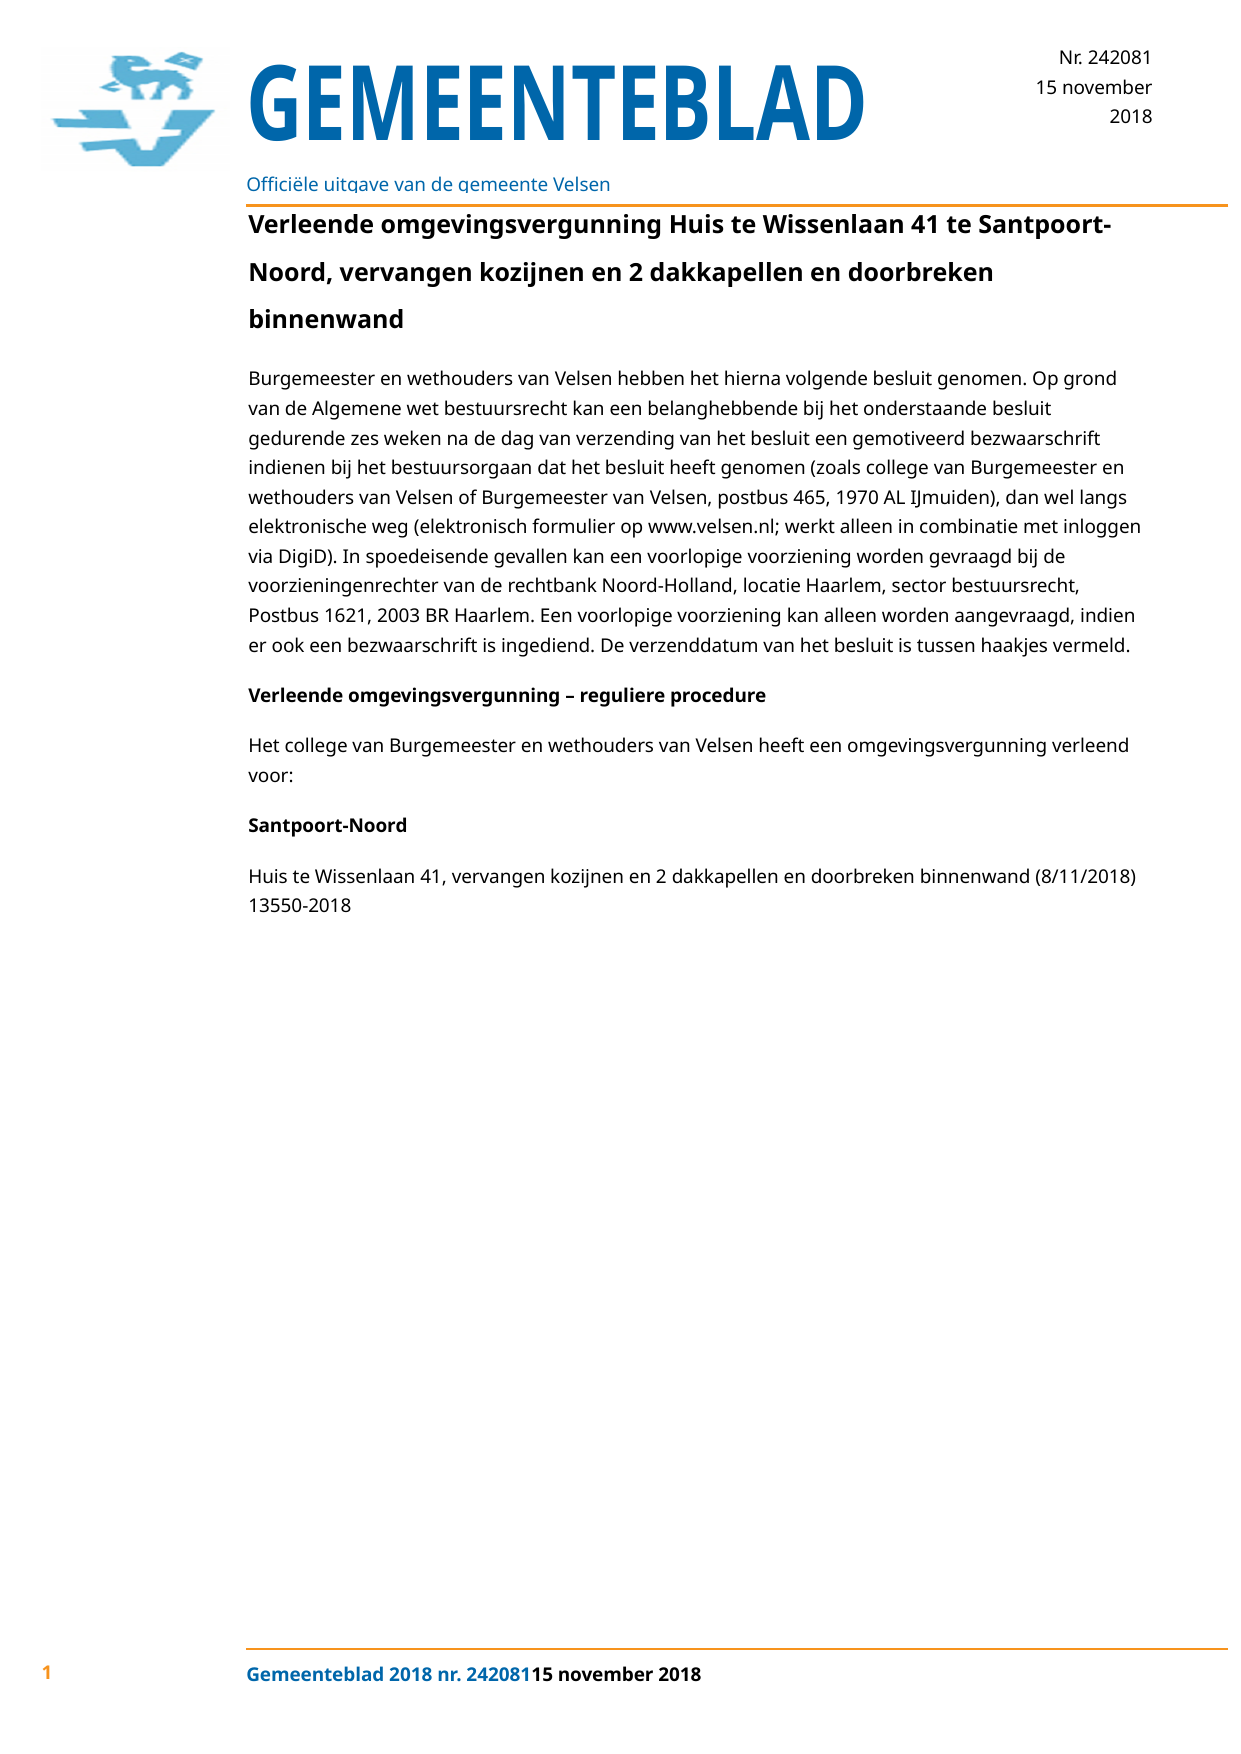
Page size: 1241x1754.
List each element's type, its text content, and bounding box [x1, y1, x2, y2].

text Het college van Burgemeester en wethouders van Velsen heeft een omgevingsvergunning verleend voor: [248, 733, 1152, 788]
text Verleende omgevingsvergunning Huis te Wissenlaan 41 te Santpoort-Noord, vervangen kozijnen en 2 dakkapellen en doorbreken binnenwand [248, 207, 1152, 336]
text Santpoort-Noord [248, 813, 1152, 838]
text Huis te Wissenlaan 41, vervangen kozijnen en 2 dakkapellen en doorbreken binnenwand (8/11/2018) 13550-2018 [248, 863, 1152, 918]
text Verleende omgevingsvergunning – reguliere procedure [248, 682, 1152, 708]
text Burgemeester en wethouders van Velsen hebben het hierna volgende besluit genomen. Op grond van de Algemene wet bestuursrecht kan een belanghebbende bij het onderstaande besluit gedurende zes weken na de dag van verzending van het besluit een gemotiveerd bezwaarschrift indienen bij het bestuursorgaan dat het besluit heeft genomen (zoals college van Burgemeester en wethouders van Velsen of Burgemeester van Velsen, postbus 465, 1970 AL IJmuiden), dan wel langs elektronische weg (elektronisch formulier op www.velsen.nl; werkt alleen in combinatie met inloggen via DigiD). In spoedeisende gevallen kan een voorlopige voorziening worden gevraagd bij de voorzieningenrechter van de rechtbank Noord-Holland, locatie Haarlem, sector bestuursrecht, Postbus 1621, 2003 BR Haarlem. Een voorlopige voorziening kan alleen worden aangevraagd, indien er ook een bezwaarschrift is ingediend. De verzenddatum van het besluit is tussen haakjes vermeld. [248, 366, 1152, 657]
picture [41, 47, 231, 172]
